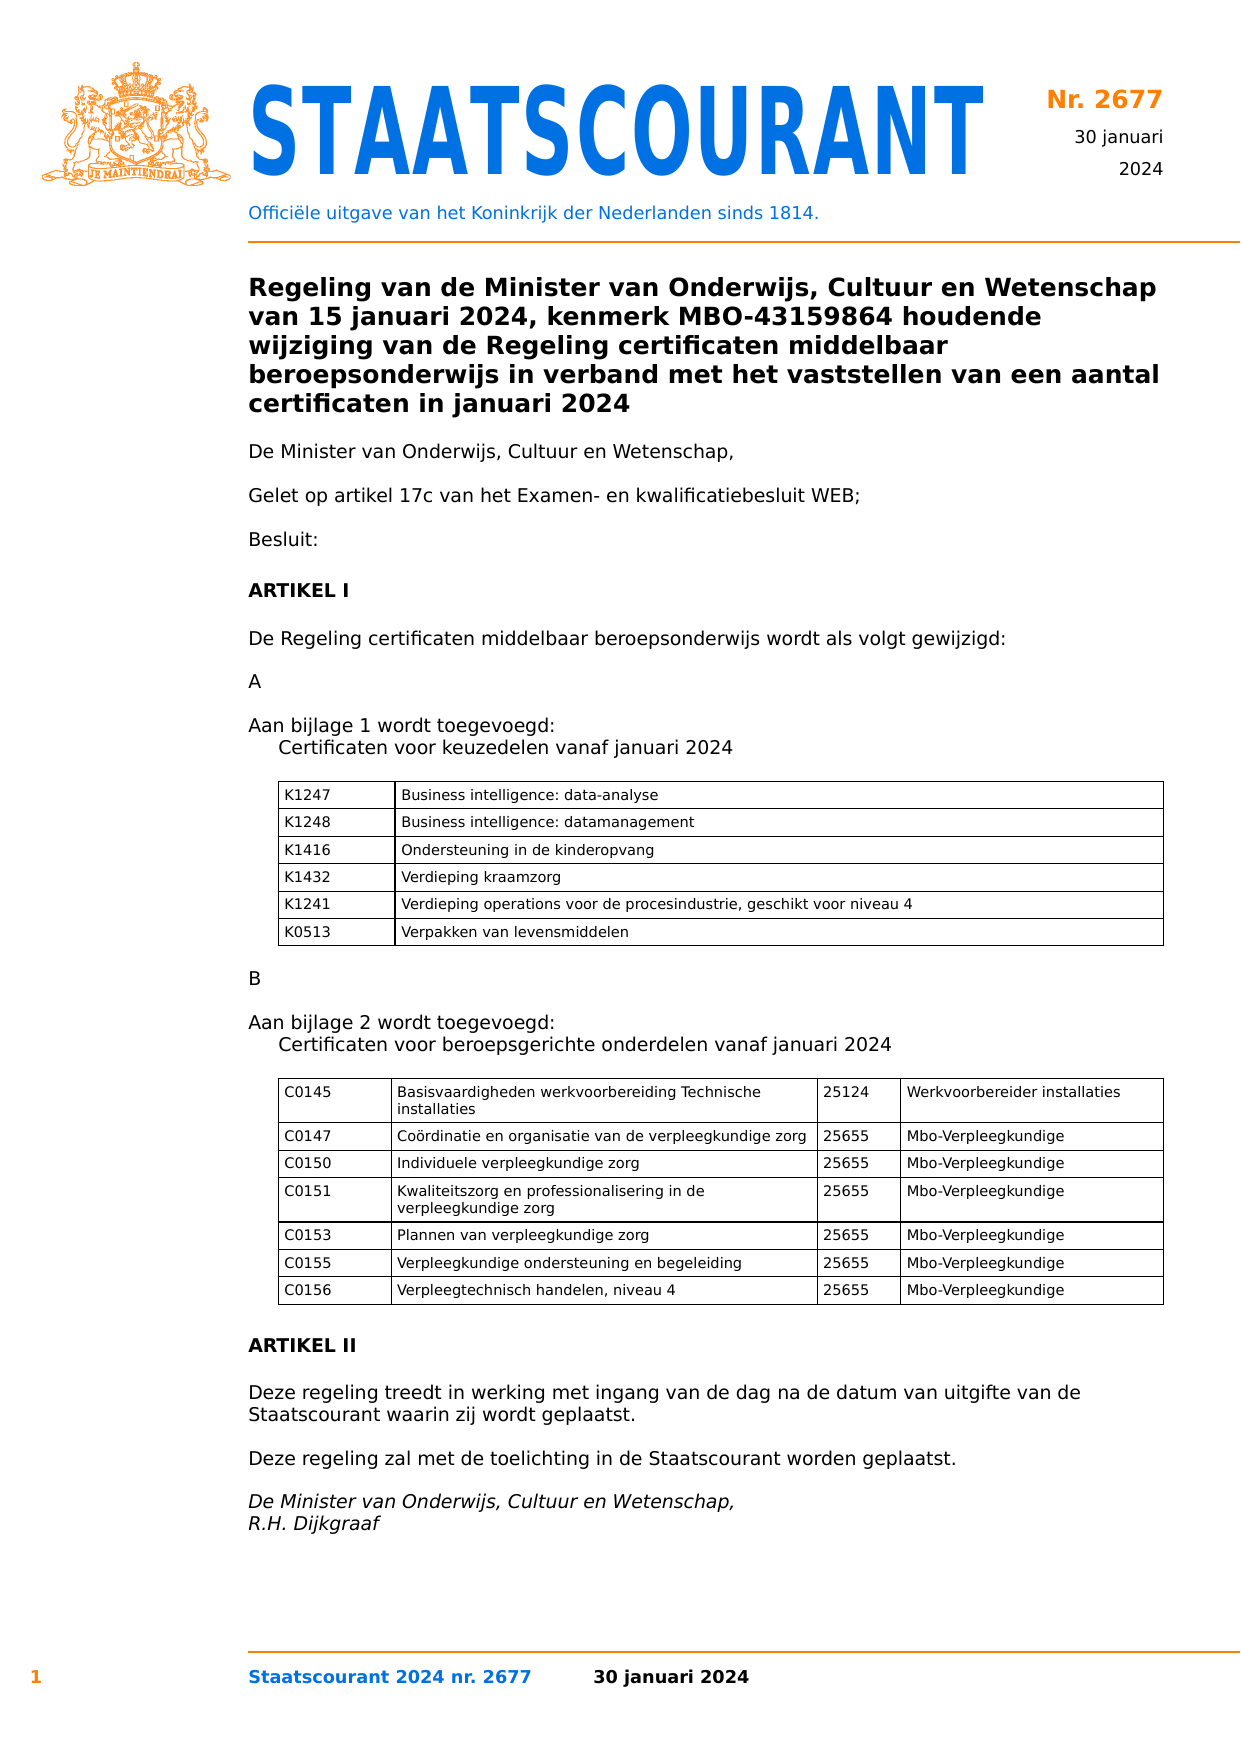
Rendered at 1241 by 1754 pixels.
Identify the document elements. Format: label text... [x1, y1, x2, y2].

table_cell Mbo-Verpleegkundige [901, 1151, 1163, 1177]
table_cell 25655 [818, 1178, 900, 1221]
table_cell Kwaliteitszorg en professionalisering in de verpleegkundige zorg [392, 1178, 817, 1221]
table_header K1247 [279, 782, 394, 808]
text Aan bijlage 1 wordt toegevoegd: [248, 715, 1163, 737]
table_cell C0150 [279, 1151, 391, 1177]
table_cell Verpakken van levensmiddelen [396, 919, 1163, 945]
table_cell Officiële uitgave van het Koninkrijk der Nederlanden sinds 1814. [248, 203, 1240, 241]
table_cell Mbo-Verpleegkundige [901, 1223, 1163, 1249]
table_cell K1416 [279, 837, 394, 863]
table_header [25, 62, 248, 241]
text De Regeling certificaten middelbaar beroepsonderwijs wordt als volgt gewijzigd: [248, 627, 1163, 649]
table_cell K1248 [279, 809, 394, 836]
table_cell Mbo-Verpleegkundige [901, 1250, 1163, 1276]
table_cell Verdieping kraamzorg [396, 864, 1163, 891]
text Certificaten voor beroepsgerichte onderdelen vanaf januari 2024 [278, 1034, 1163, 1056]
text Certificaten voor keuzedelen vanaf januari 2024 [278, 737, 1163, 759]
table_cell K0513 [279, 919, 394, 945]
table_header Nr. 2677 [998, 62, 1240, 121]
table_cell K1432 [279, 864, 394, 891]
table_cell Ondersteuning in de kinderopvang [396, 837, 1163, 863]
table_cell Individuele verpleegkundige zorg [392, 1151, 817, 1177]
table_header Business intelligence: data-analyse [396, 782, 1163, 808]
table_cell Mbo-Verpleegkundige [901, 1123, 1163, 1150]
table_cell Verpleegkundige ondersteuning en begeleiding [392, 1250, 817, 1276]
text De Minister van Onderwijs, Cultuur en Wetenschap, [248, 441, 1163, 463]
table_cell 25655 [818, 1151, 900, 1177]
subtitle ARTIKEL II [248, 1335, 1163, 1357]
table_header STAATSCOURANT [248, 62, 998, 203]
table_cell Mbo-Verpleegkundige [901, 1277, 1163, 1304]
text Deze regeling treedt in werking met ingang van de dag na de datum van uitgifte van de Staatscourant waarin zij wordt geplaatst. [248, 1382, 1163, 1426]
table_header C0145 [279, 1079, 391, 1122]
table_cell 2024 [998, 153, 1240, 203]
table_cell Plannen van verpleegkundige zorg [392, 1223, 817, 1249]
table_cell K1241 [279, 892, 394, 918]
table_cell C0156 [279, 1277, 391, 1304]
subtitle Regeling van de Minister van Onderwijs, Cultuur en Wetenschap van 15 januari 2024, kenmerk MBO-43159864 houdende wijziging van de Regeling certificaten middelbaar beroepsonderwijs in verband met het vaststellen van een aantal certificaten in januari 2024 [248, 273, 1163, 419]
table_cell C0147 [279, 1123, 391, 1150]
table_cell C0153 [279, 1223, 391, 1249]
table_cell Coördinatie en organisatie van de verpleegkundige zorg [392, 1123, 817, 1150]
table_cell Verdieping operations voor de procesindustrie, geschikt voor niveau 4 [396, 892, 1163, 918]
text Deze regeling zal met de toelichting in de Staatscourant worden geplaatst. [248, 1447, 1163, 1469]
text Gelet op artikel 17c van het Examen- en kwalificatiebesluit WEB; [248, 484, 1163, 507]
picture [41, 62, 231, 186]
table_cell C0151 [279, 1178, 391, 1221]
table_cell 25655 [818, 1250, 900, 1276]
table_cell 25655 [818, 1123, 900, 1150]
text B [248, 968, 1163, 990]
table_cell 25655 [818, 1223, 900, 1249]
text Besluit: [248, 528, 1163, 550]
table_cell Mbo-Verpleegkundige [901, 1178, 1163, 1221]
table_cell Business intelligence: datamanagement [396, 809, 1163, 836]
subtitle ARTIKEL I [248, 580, 1163, 602]
table_cell Verpleegtechnisch handelen, niveau 4 [392, 1277, 817, 1304]
text De Minister van Onderwijs, Cultuur en Wetenschap, R.H. Dijkgraaf [248, 1491, 1163, 1535]
table_cell 30 januari [998, 121, 1240, 153]
text Aan bijlage 2 wordt toegevoegd: [248, 1012, 1163, 1034]
table_cell 25655 [818, 1277, 900, 1304]
table_header Basisvaardigheden werkvoorbereiding Technische installaties [392, 1079, 817, 1122]
table_header Werkvoorbereider installaties [901, 1079, 1163, 1122]
table_header 25124 [818, 1079, 900, 1122]
table_cell C0155 [279, 1250, 391, 1276]
text A [248, 671, 1163, 693]
